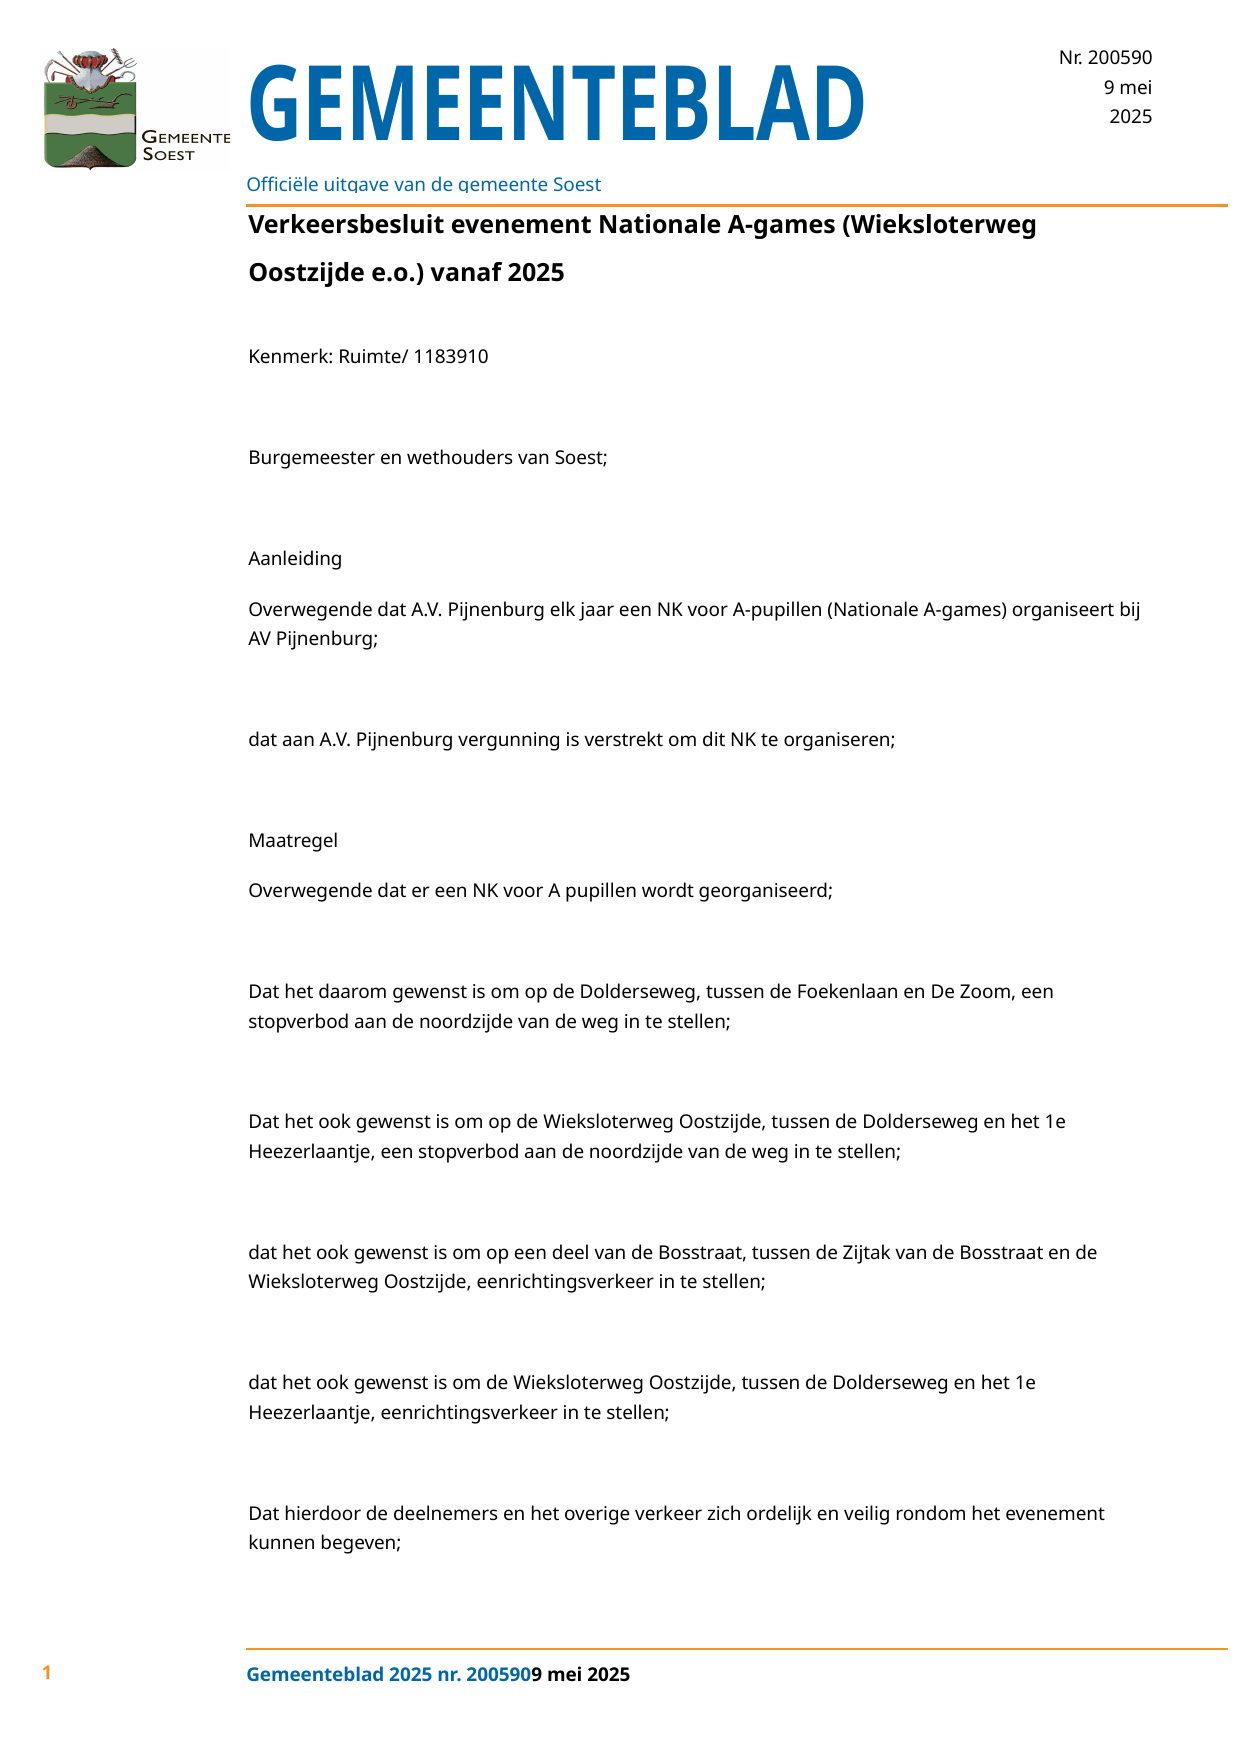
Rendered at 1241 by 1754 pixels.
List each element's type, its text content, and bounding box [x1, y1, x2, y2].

text Dat hierdoor de deelnemers en het overige verkeer zich ordelijk en veilig rondom het evenement kunnen begeven; [248, 1500, 1152, 1555]
picture [41, 47, 231, 172]
text Maatregel [248, 827, 1152, 853]
text dat het ook gewenst is om de Wieksloterweg Oostzijde, tussen de Dolderseweg en het 1e Heezerlaantje, eenrichtingsverkeer in te stellen; [248, 1369, 1152, 1425]
text Overwegende dat A.V. Pijnenburg elk jaar een NK voor A-pupillen (Nationale A-games) organiseert bij AV Pijnenburg; [248, 596, 1152, 651]
text dat het ook gewenst is om op een deel van de Bosstraat, tussen de Zijtak van de Bosstraat en de Wieksloterweg Oostzijde, eenrichtingsverkeer in te stellen; [248, 1239, 1152, 1294]
text Burgemeester en wethouders van Soest; [248, 444, 1152, 470]
text Dat het ook gewenst is om op de Wieksloterweg Oostzijde, tussen de Dolderseweg en het 1e Heezerlaantje, een stopverbod aan de noordzijde van de weg in te stellen; [248, 1109, 1152, 1164]
text Kenmerk: Ruimte/ 1183910 [248, 344, 1152, 369]
text Overwegende dat er een NK voor A pupillen wordt georganiseerd; [248, 877, 1152, 903]
text dat aan A.V. Pijnenburg vergunning is verstrekt om dit NK te organiseren; [248, 726, 1152, 752]
text Aanleiding [248, 545, 1152, 571]
text Dat het daarom gewenst is om op de Dolderseweg, tussen de Foekenlaan en De Zoom, een stopverbod aan de noordzijde van de weg in te stellen; [248, 978, 1152, 1033]
text Verkeersbesluit evenement Nationale A-games (Wieksloterweg Oostzijde e.o.) vanaf 2025 [248, 207, 1152, 288]
